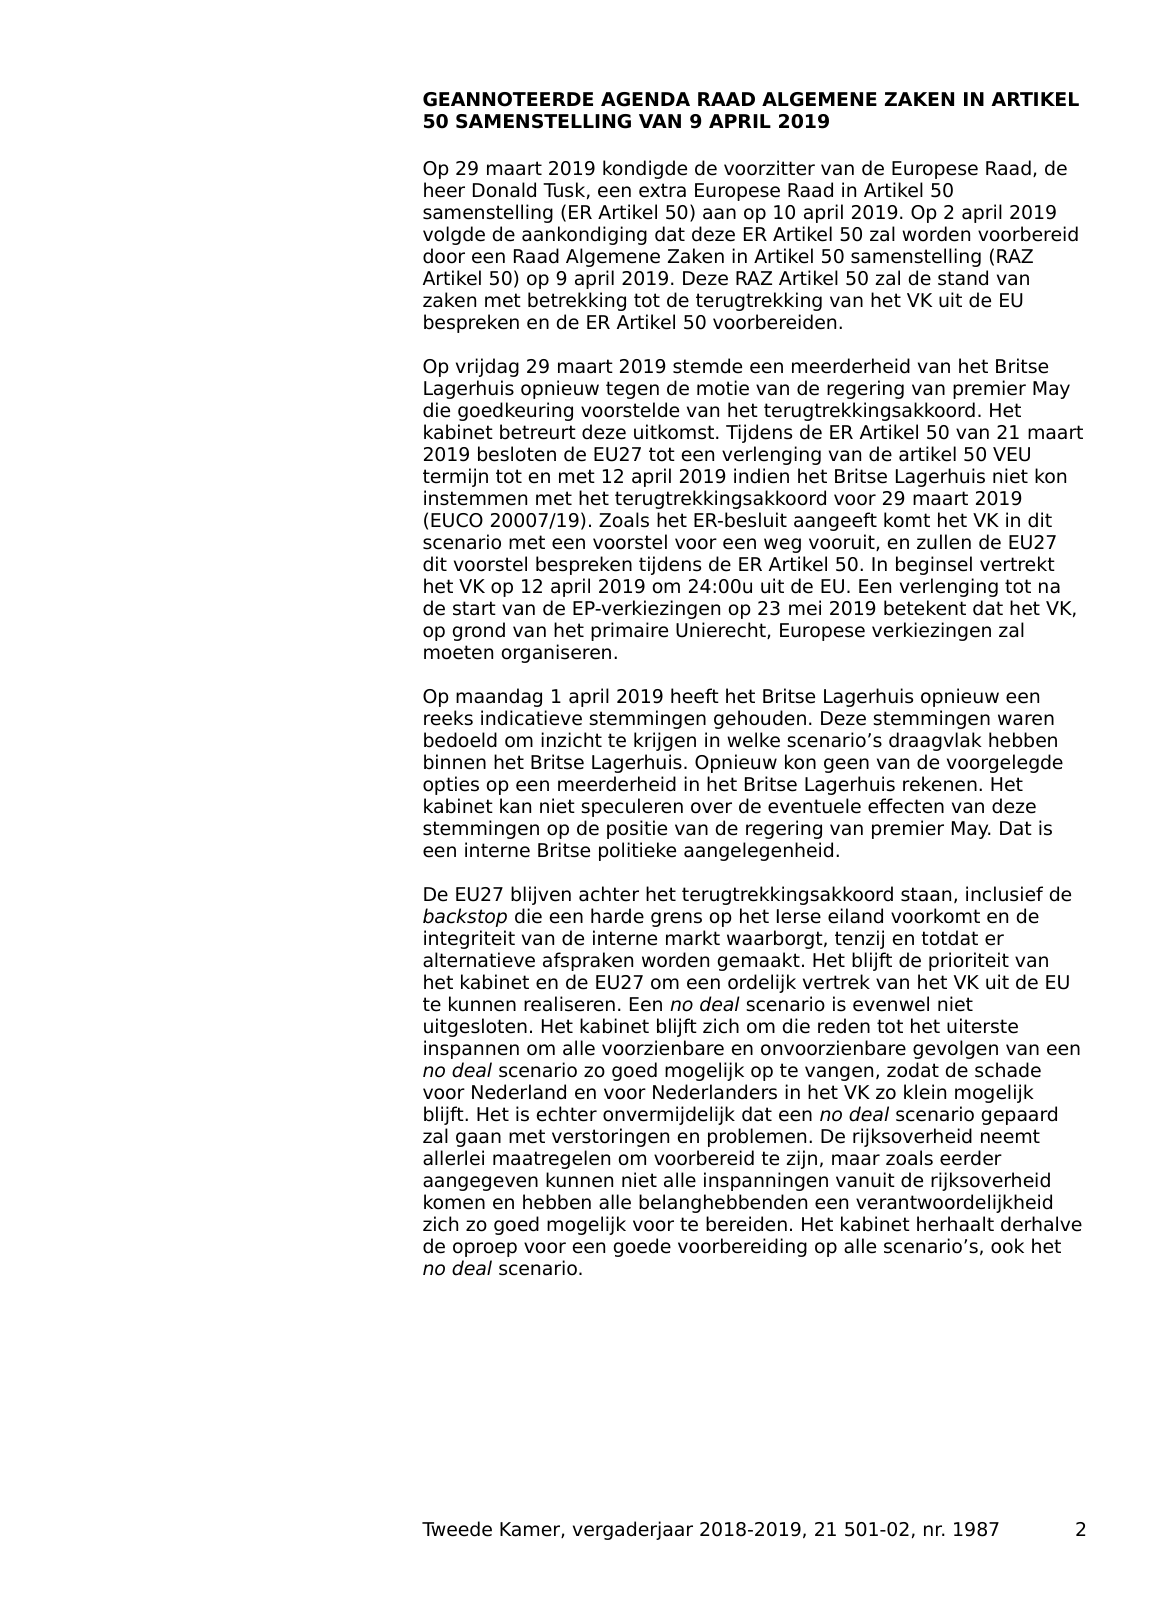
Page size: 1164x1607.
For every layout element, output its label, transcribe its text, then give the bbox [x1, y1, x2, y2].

text Op 29 maart 2019 kondigde de voorzitter van de Europese Raad, de heer Donald Tusk, een extra Europese Raad in Artikel 50 samenstelling (ER Artikel 50) aan op 10 april 2019. Op 2 april 2019 volgde de aankondiging dat deze ER Artikel 50 zal worden voorbereid door een Raad Algemene Zaken in Artikel 50 samenstelling (RAZ Artikel 50) op 9 april 2019. Deze RAZ Artikel 50 zal de stand van zaken met betrekking tot de terugtrekking van het VK uit de EU bespreken en de ER Artikel 50 voorbereiden. [422, 158, 1087, 334]
text Op vrijdag 29 maart 2019 stemde een meerderheid van het Britse Lagerhuis opnieuw tegen de motie van de regering van premier May die goedkeuring voorstelde van het terugtrekkingsakkoord. Het kabinet betreurt deze uitkomst. Tijdens de ER Artikel 50 van 21 maart 2019 besloten de EU27 tot een verlenging van de artikel 50 VEU termijn tot en met 12 april 2019 indien het Britse Lagerhuis niet kon instemmen met het terugtrekkingsakkoord voor 29 maart 2019 (EUCO 20007/19). Zoals het ER-besluit aangeeft komt het VK in dit scenario met een voorstel voor een weg vooruit, en zullen de EU27 dit voorstel bespreken tijdens de ER Artikel 50. In beginsel vertrekt het VK op 12 april 2019 om 24:00u uit de EU. Een verlenging tot na de start van de EP-verkiezingen op 23 mei 2019 betekent dat het VK, op grond van het primaire Unierecht, Europese verkiezingen zal moeten organiseren. [422, 356, 1087, 664]
text Op maandag 1 april 2019 heeft het Britse Lagerhuis opnieuw een reeks indicatieve stemmingen gehouden. Deze stemmingen waren bedoeld om inzicht te krijgen in welke scenario’s draagvlak hebben binnen het Britse Lagerhuis. Opnieuw kon geen van de voorgelegde opties op een meerderheid in het Britse Lagerhuis rekenen. Het kabinet kan niet speculeren over de eventuele effecten van deze stemmingen op de positie van de regering van premier May. Dat is een interne Britse politieke aangelegenheid. [422, 686, 1087, 862]
subtitle GEANNOTEERDE AGENDA RAAD ALGEMENE ZAKEN IN ARTIKEL 50 SAMENSTELLING VAN 9 APRIL 2019 [422, 89, 1087, 133]
text De EU27 blijven achter het terugtrekkingsakkoord staan, inclusief de backstop die een harde grens op het Ierse eiland voorkomt en de integriteit van de interne markt waarborgt, tenzij en totdat er alternatieve afspraken worden gemaakt. Het blijft de prioriteit van het kabinet en de EU27 om een ordelijk vertrek van het VK uit de EU te kunnen realiseren. Een no deal scenario is evenwel niet uitgesloten. Het kabinet blijft zich om die reden tot het uiterste inspannen om alle voorzienbare en onvoorzienbare gevolgen van een no deal scenario zo goed mogelijk op te vangen, zodat de schade voor Nederland en voor Nederlanders in het VK zo klein mogelijk blijft. Het is echter onvermijdelijk dat een no deal scenario gepaard zal gaan met verstoringen en problemen. De rijksoverheid neemt allerlei maatregelen om voorbereid te zijn, maar zoals eerder aangegeven kunnen niet alle inspanningen vanuit de rijksoverheid komen en hebben alle belanghebbenden een verantwoordelijkheid zich zo goed mogelijk voor te bereiden. Het kabinet herhaalt derhalve de oproep voor een goede voorbereiding op alle scenario’s, ook het no deal scenario. [422, 884, 1087, 1279]
